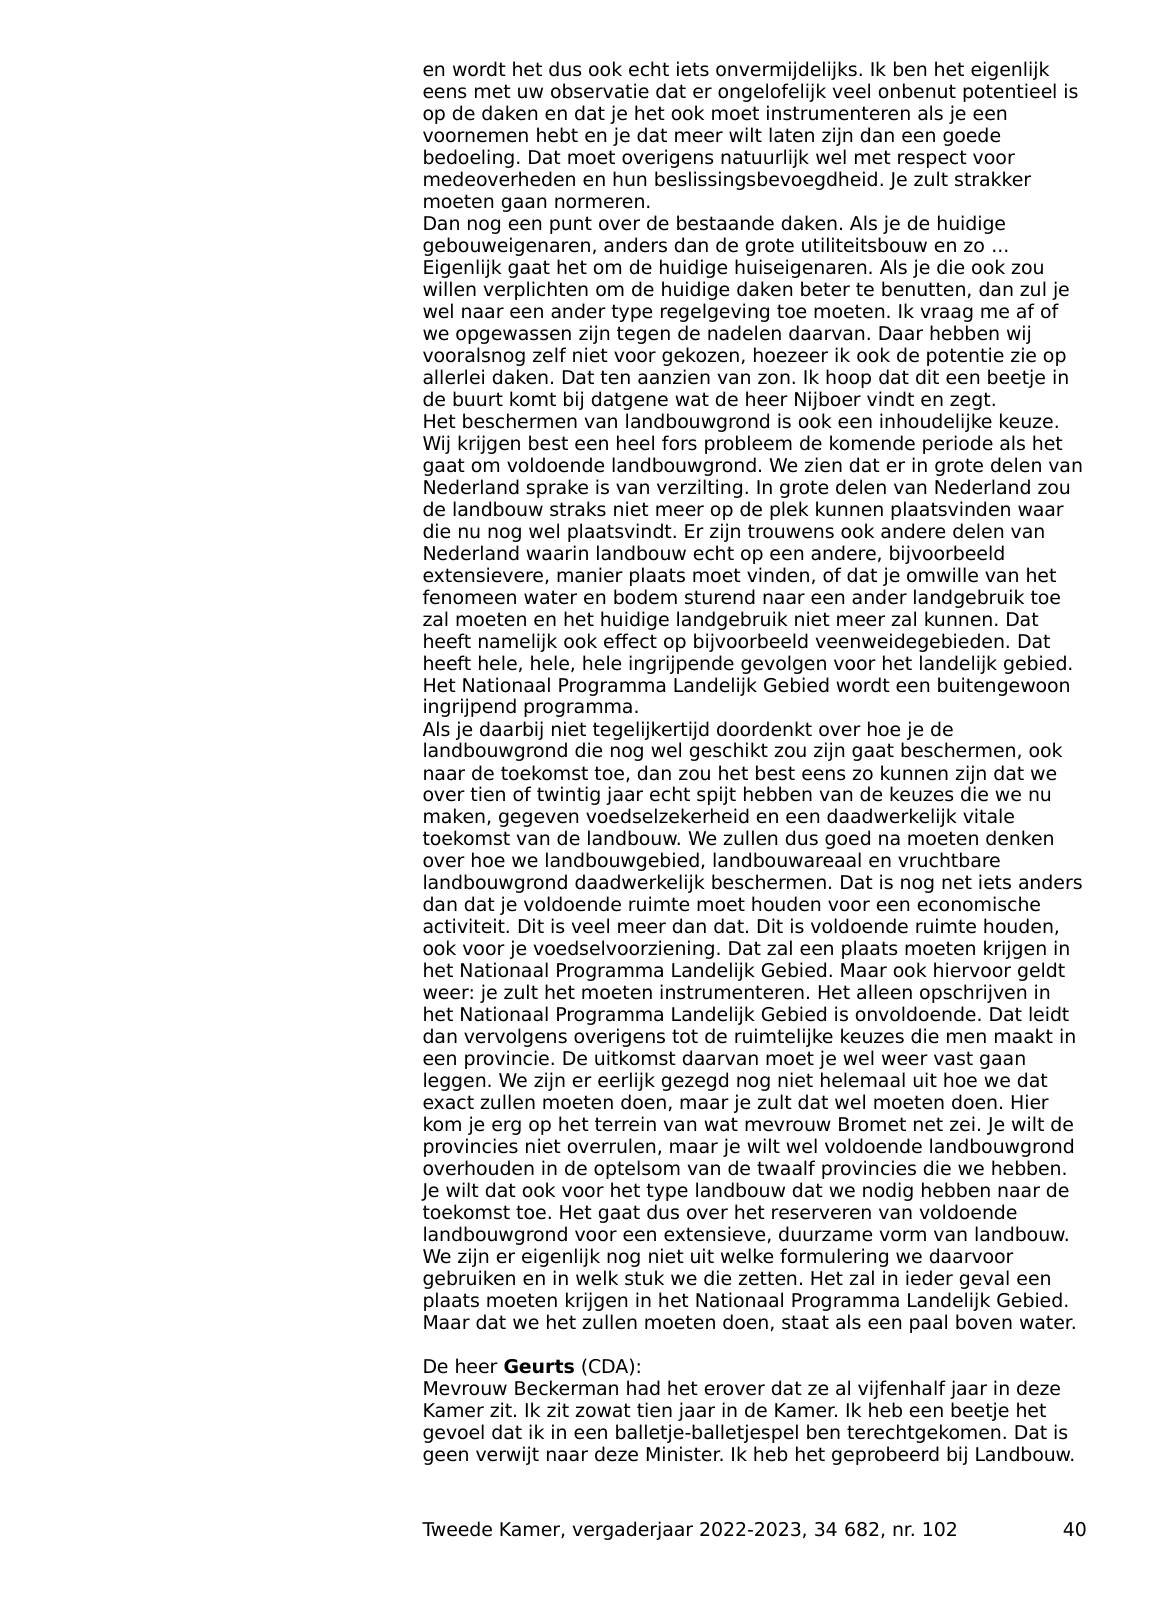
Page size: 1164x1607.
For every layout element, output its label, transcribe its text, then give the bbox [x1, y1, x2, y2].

text en wordt het dus ook echt iets onvermijdelijks. Ik ben het eigenlijk eens met uw observatie dat er ongelofelijk veel onbenut potentieel is op de daken en dat je het ook moet instrumenteren als je een voornemen hebt en je dat meer wilt laten zijn dan een goede bedoeling. Dat moet overigens natuurlijk wel met respect voor medeoverheden en hun beslissingsbevoegdheid. Je zult strakker moeten gaan normeren. [422, 59, 1087, 213]
text Mevrouw Beckerman had het erover dat ze al vijfenhalf jaar in deze Kamer zit. Ik zit zowat tien jaar in de Kamer. Ik heb een beetje het gevoel dat ik in een balletje-balletjespel ben terechtgekomen. Dat is geen verwijt naar deze Minister. Ik heb het geprobeerd bij Landbouw. [422, 1378, 1087, 1466]
text Dan nog een punt over de bestaande daken. Als je de huidige gebouweigenaren, anders dan de grote utiliteitsbouw en zo ... Eigenlijk gaat het om de huidige huiseigenaren. Als je die ook zou willen verplichten om de huidige daken beter te benutten, dan zul je wel naar een ander type regelgeving toe moeten. Ik vraag me af of we opgewassen zijn tegen de nadelen daarvan. Daar hebben wij vooralsnog zelf niet voor gekozen, hoezeer ik ook de potentie zie op allerlei daken. Dat ten aanzien van zon. Ik hoop dat dit een beetje in de buurt komt bij datgene wat de heer Nijboer vindt en zegt. [422, 213, 1087, 411]
text De heer Geurts (CDA): [422, 1356, 1087, 1378]
text Het beschermen van landbouwgrond is ook een inhoudelijke keuze. Wij krijgen best een heel fors probleem de komende periode als het gaat om voldoende landbouwgrond. We zien dat er in grote delen van Nederland sprake is van verzilting. In grote delen van Nederland zou de landbouw straks niet meer op de plek kunnen plaatsvinden waar die nu nog wel plaatsvindt. Er zijn trouwens ook andere delen van Nederland waarin landbouw echt op een andere, bijvoorbeeld extensievere, manier plaats moet vinden, of dat je omwille van het fenomeen water en bodem sturend naar een ander landgebruik toe zal moeten en het huidige landgebruik niet meer zal kunnen. Dat heeft namelijk ook effect op bijvoorbeeld veenweidegebieden. Dat heeft hele, hele, hele ingrijpende gevolgen voor het landelijk gebied. Het Nationaal Programma Landelijk Gebied wordt een buitengewoon ingrijpend programma. [422, 411, 1087, 718]
text Als je daarbij niet tegelijkertijd doordenkt over hoe je de landbouwgrond die nog wel geschikt zou zijn gaat beschermen, ook naar de toekomst toe, dan zou het best eens zo kunnen zijn dat we over tien of twintig jaar echt spijt hebben van de keuzes die we nu maken, gegeven voedselzekerheid en een daadwerkelijk vitale toekomst van de landbouw. We zullen dus goed na moeten denken over hoe we landbouwgebied, landbouwareaal en vruchtbare landbouwgrond daadwerkelijk beschermen. Dat is nog net iets anders dan dat je voldoende ruimte moet houden voor een economische activiteit. Dit is veel meer dan dat. Dit is voldoende ruimte houden, ook voor je voedselvoorziening. Dat zal een plaats moeten krijgen in het Nationaal Programma Landelijk Gebied. Maar ook hiervoor geldt weer: je zult het moeten instrumenteren. Het alleen opschrijven in het Nationaal Programma Landelijk Gebied is onvoldoende. Dat leidt dan vervolgens overigens tot de ruimtelijke keuzes die men maakt in een provincie. De uitkomst daarvan moet je wel weer vast gaan leggen. We zijn er eerlijk gezegd nog niet helemaal uit hoe we dat exact zullen moeten doen, maar je zult dat wel moeten doen. Hier kom je erg op het terrein van wat mevrouw Bromet net zei. Je wilt de provincies niet overrulen, maar je wilt wel voldoende landbouwgrond overhouden in de optelsom van de twaalf provincies die we hebben. Je wilt dat ook voor het type landbouw dat we nodig hebben naar de toekomst toe. Het gaat dus over het reserveren van voldoende landbouwgrond voor een extensieve, duurzame vorm van landbouw. We zijn er eigenlijk nog niet uit welke formulering we daarvoor gebruiken en in welk stuk we die zetten. Het zal in ieder geval een plaats moeten krijgen in het Nationaal Programma Landelijk Gebied. Maar dat we het zullen moeten doen, staat als een paal boven water. [422, 718, 1087, 1334]
